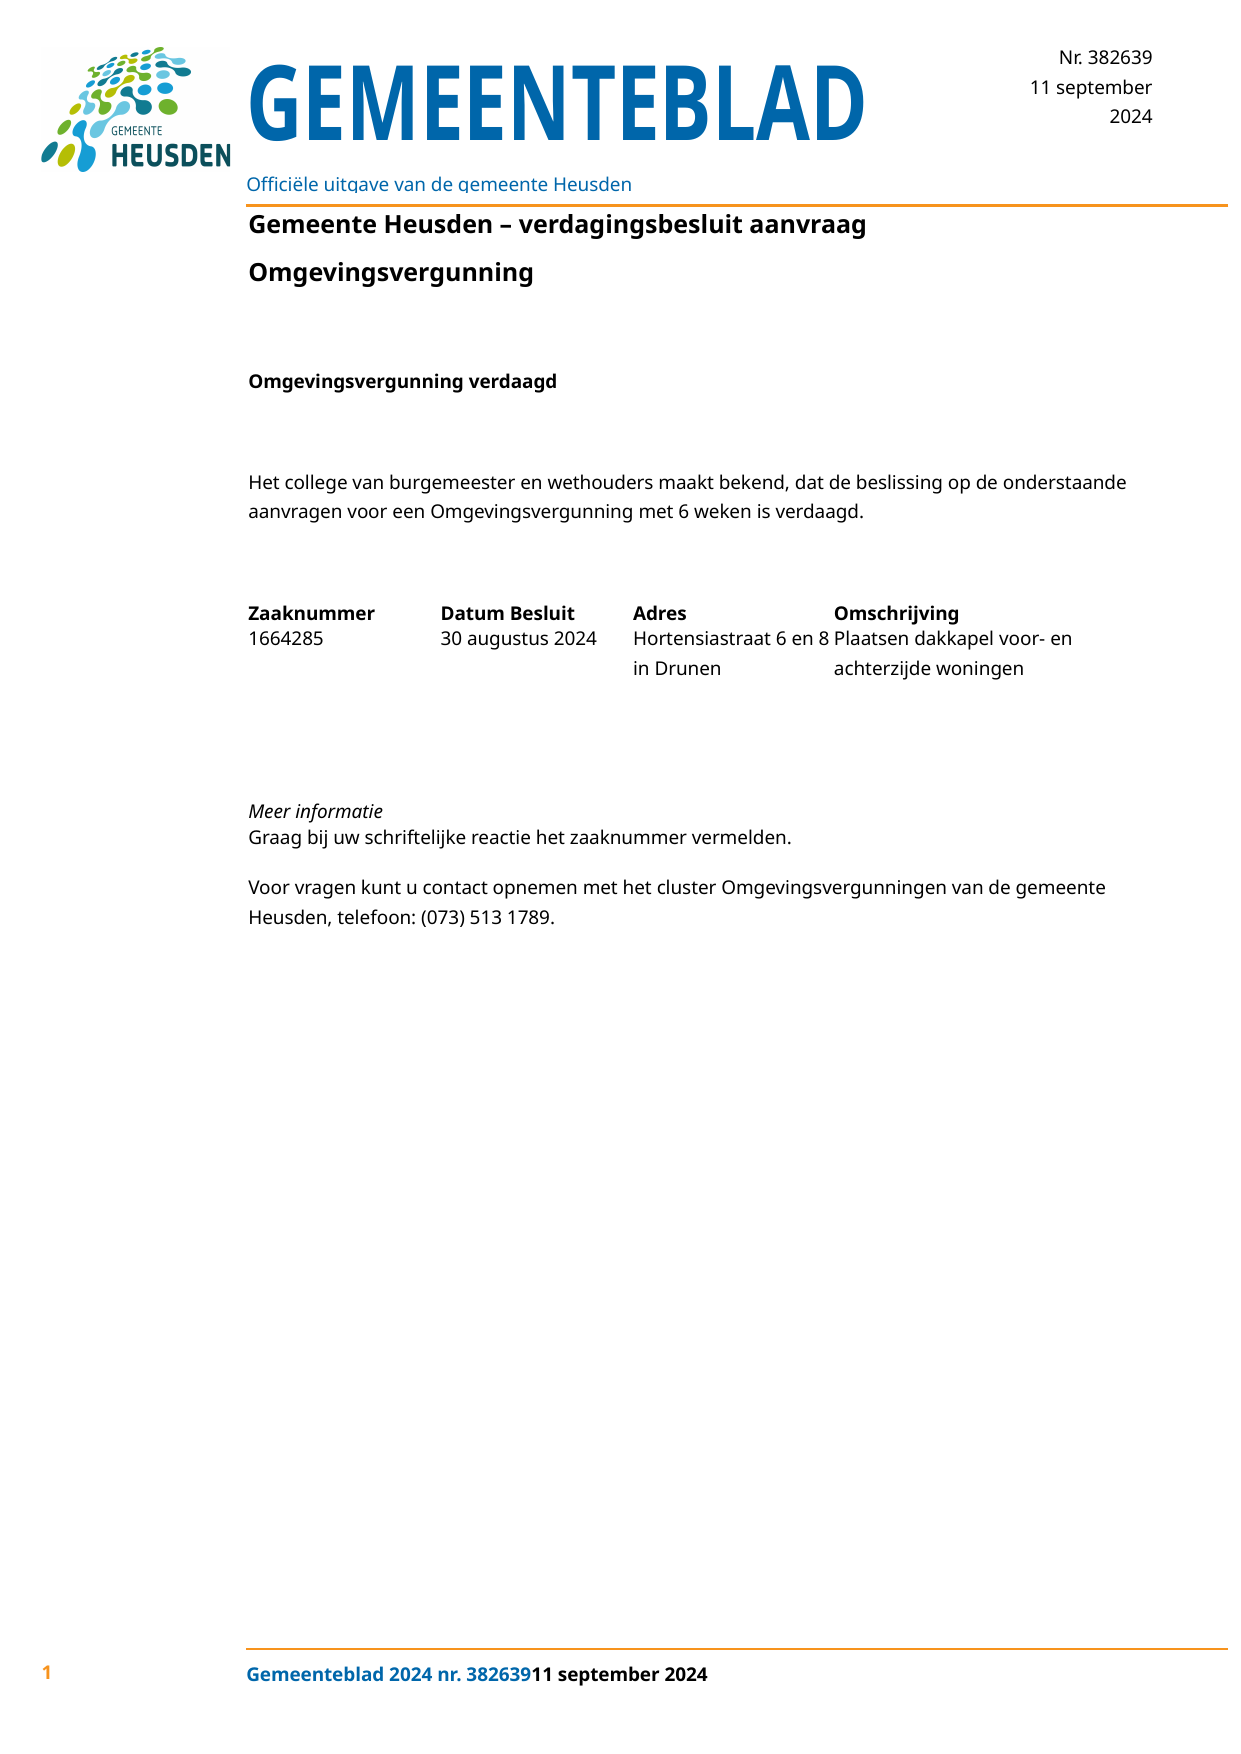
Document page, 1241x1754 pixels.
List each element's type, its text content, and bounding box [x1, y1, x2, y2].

text Het college van burgemeester en wethouders maakt bekend, dat de beslissing op de onderstaande aanvragen voor een Omgevingsvergunning met 6 weken is verdaagd. [248, 469, 1152, 524]
text Meer informatie [248, 798, 1152, 824]
table_cell Hortensiastraat 6 en 8 in Drunen [633, 625, 834, 681]
table_header Zaaknummer [248, 600, 440, 625]
text Graag bij uw schriftelijke reactie het zaaknummer vermelden. [248, 824, 1152, 850]
table_cell Plaatsen dakkapel voor- en achterzijde woningen [834, 625, 1152, 681]
text Voor vragen kunt u contact opnemen met het cluster Omgevingsvergunningen van de gemeente Heusden, telefoon: (073) 513 1789. [248, 874, 1152, 930]
table_header Datum Besluit [440, 600, 633, 625]
picture [41, 47, 231, 172]
text Gemeente Heusden – verdagingsbesluit aanvraag Omgevingsvergunning [248, 207, 1152, 288]
table_header Adres [633, 600, 834, 625]
table_header Omschrijving [834, 600, 1152, 625]
table_cell 1664285 [248, 625, 440, 681]
table_cell 30 augustus 2024 [440, 625, 633, 681]
text Omgevingsvergunning verdaagd [248, 368, 1152, 394]
